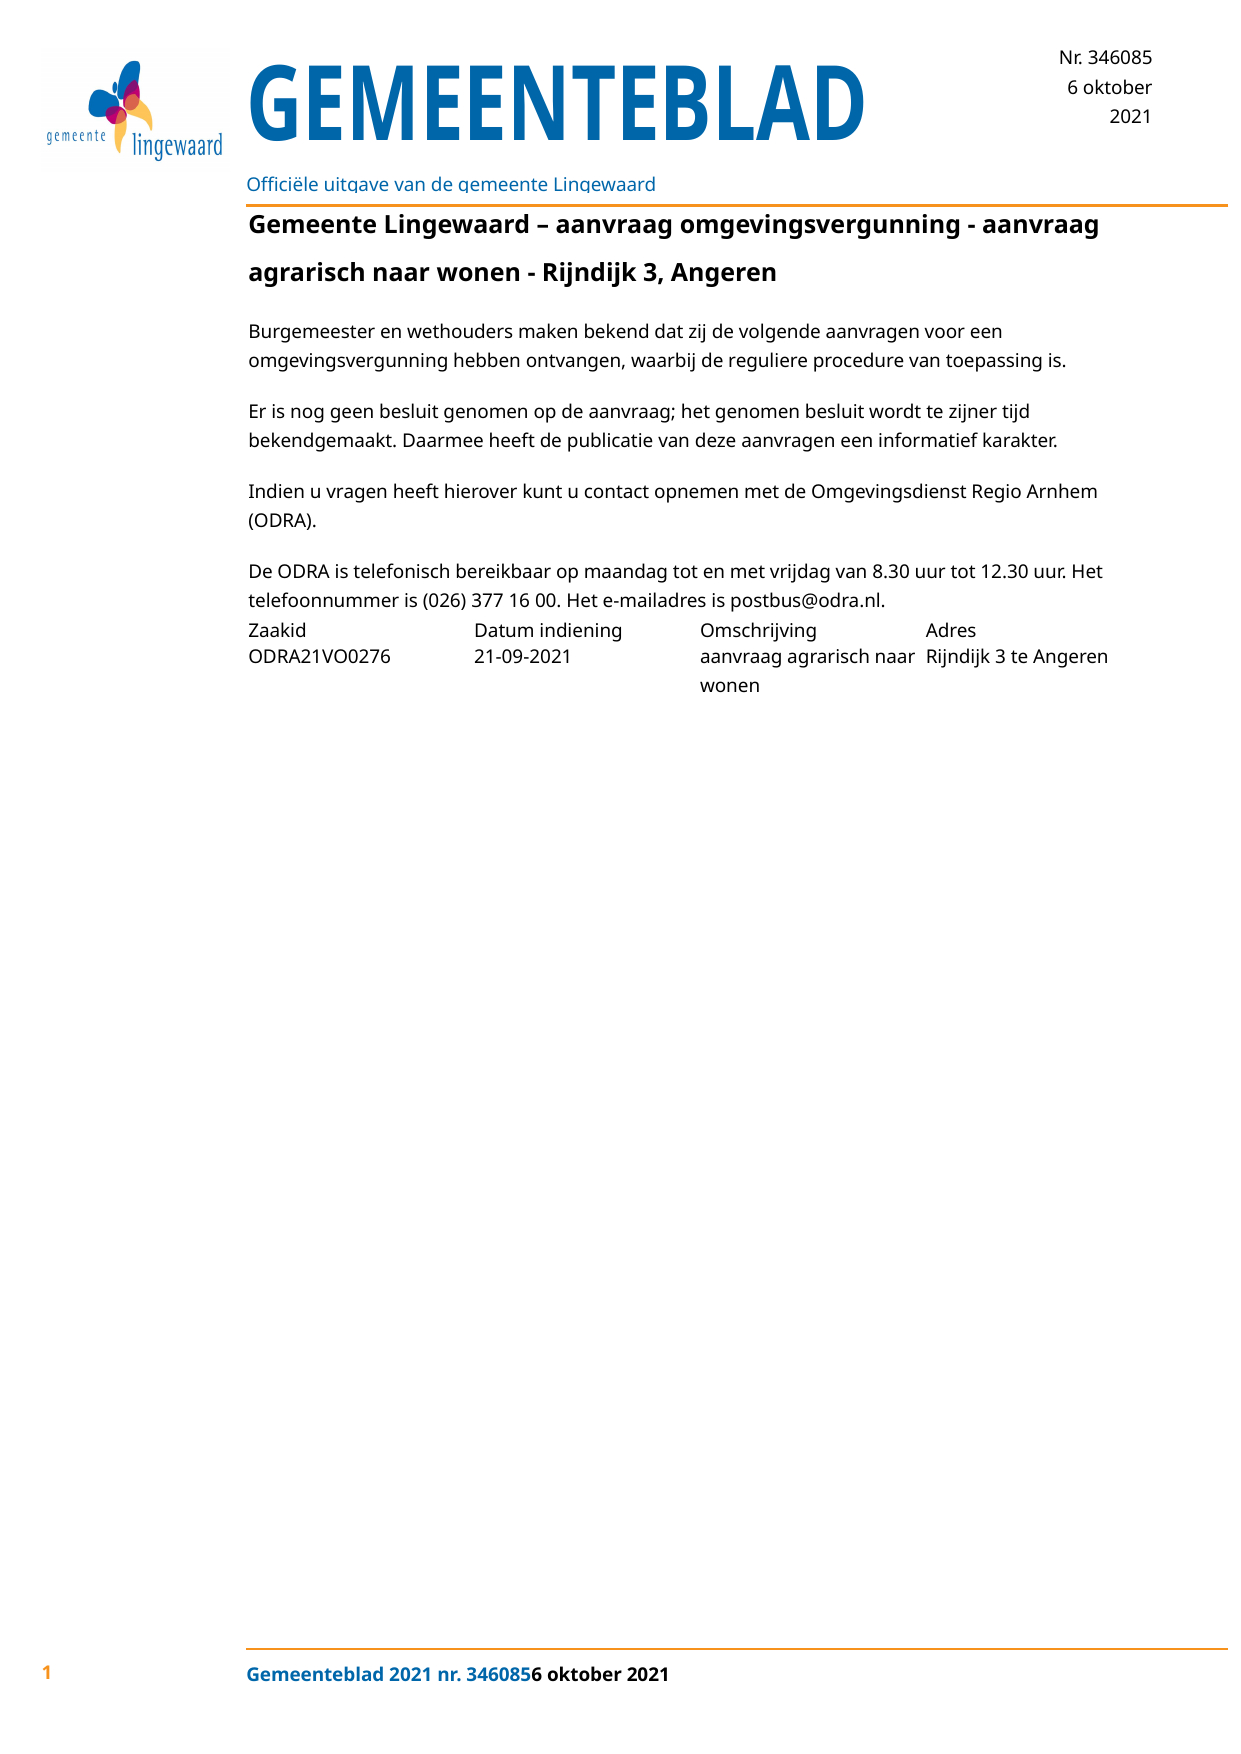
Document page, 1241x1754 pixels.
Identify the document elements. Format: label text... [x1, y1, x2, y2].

table_header Adres [926, 617, 1152, 643]
table_cell 21-09-2021 [474, 643, 700, 698]
text De ODRA is telefonisch bereikbaar op maandag tot en met vrijdag van 8.30 uur tot 12.30 uur. Het telefoonnummer is (026) 377 16 00. Het e-mailadres is postbus@odra.nl. [248, 558, 1152, 613]
table_cell Rijndijk 3 te Angeren [926, 643, 1152, 698]
table_header Zaakid [248, 617, 474, 643]
table_cell aanvraag agrarisch naar wonen [700, 643, 926, 698]
table_header Omschrijving [700, 617, 926, 643]
table_cell ODRA21VO0276 [248, 643, 474, 698]
text Er is nog geen besluit genomen op de aanvraag; het genomen besluit wordt te zijner tijd bekendgemaakt. Daarmee heeft de publicatie van deze aanvragen een informatief karakter. [248, 398, 1152, 453]
table_header Datum indiening [474, 617, 700, 643]
text Burgemeester en wethouders maken bekend dat zij de volgende aanvragen voor een omgevingsvergunning hebben ontvangen, waarbij de reguliere procedure van toepassing is. [248, 318, 1152, 373]
picture [41, 47, 231, 172]
text Indien u vragen heeft hierover kunt u contact opnemen met de Omgevingsdienst Regio Arnhem (ODRA). [248, 478, 1152, 533]
text Gemeente Lingewaard – aanvraag omgevingsvergunning - aanvraag agrarisch naar wonen - Rijndijk 3, Angeren [248, 207, 1152, 288]
